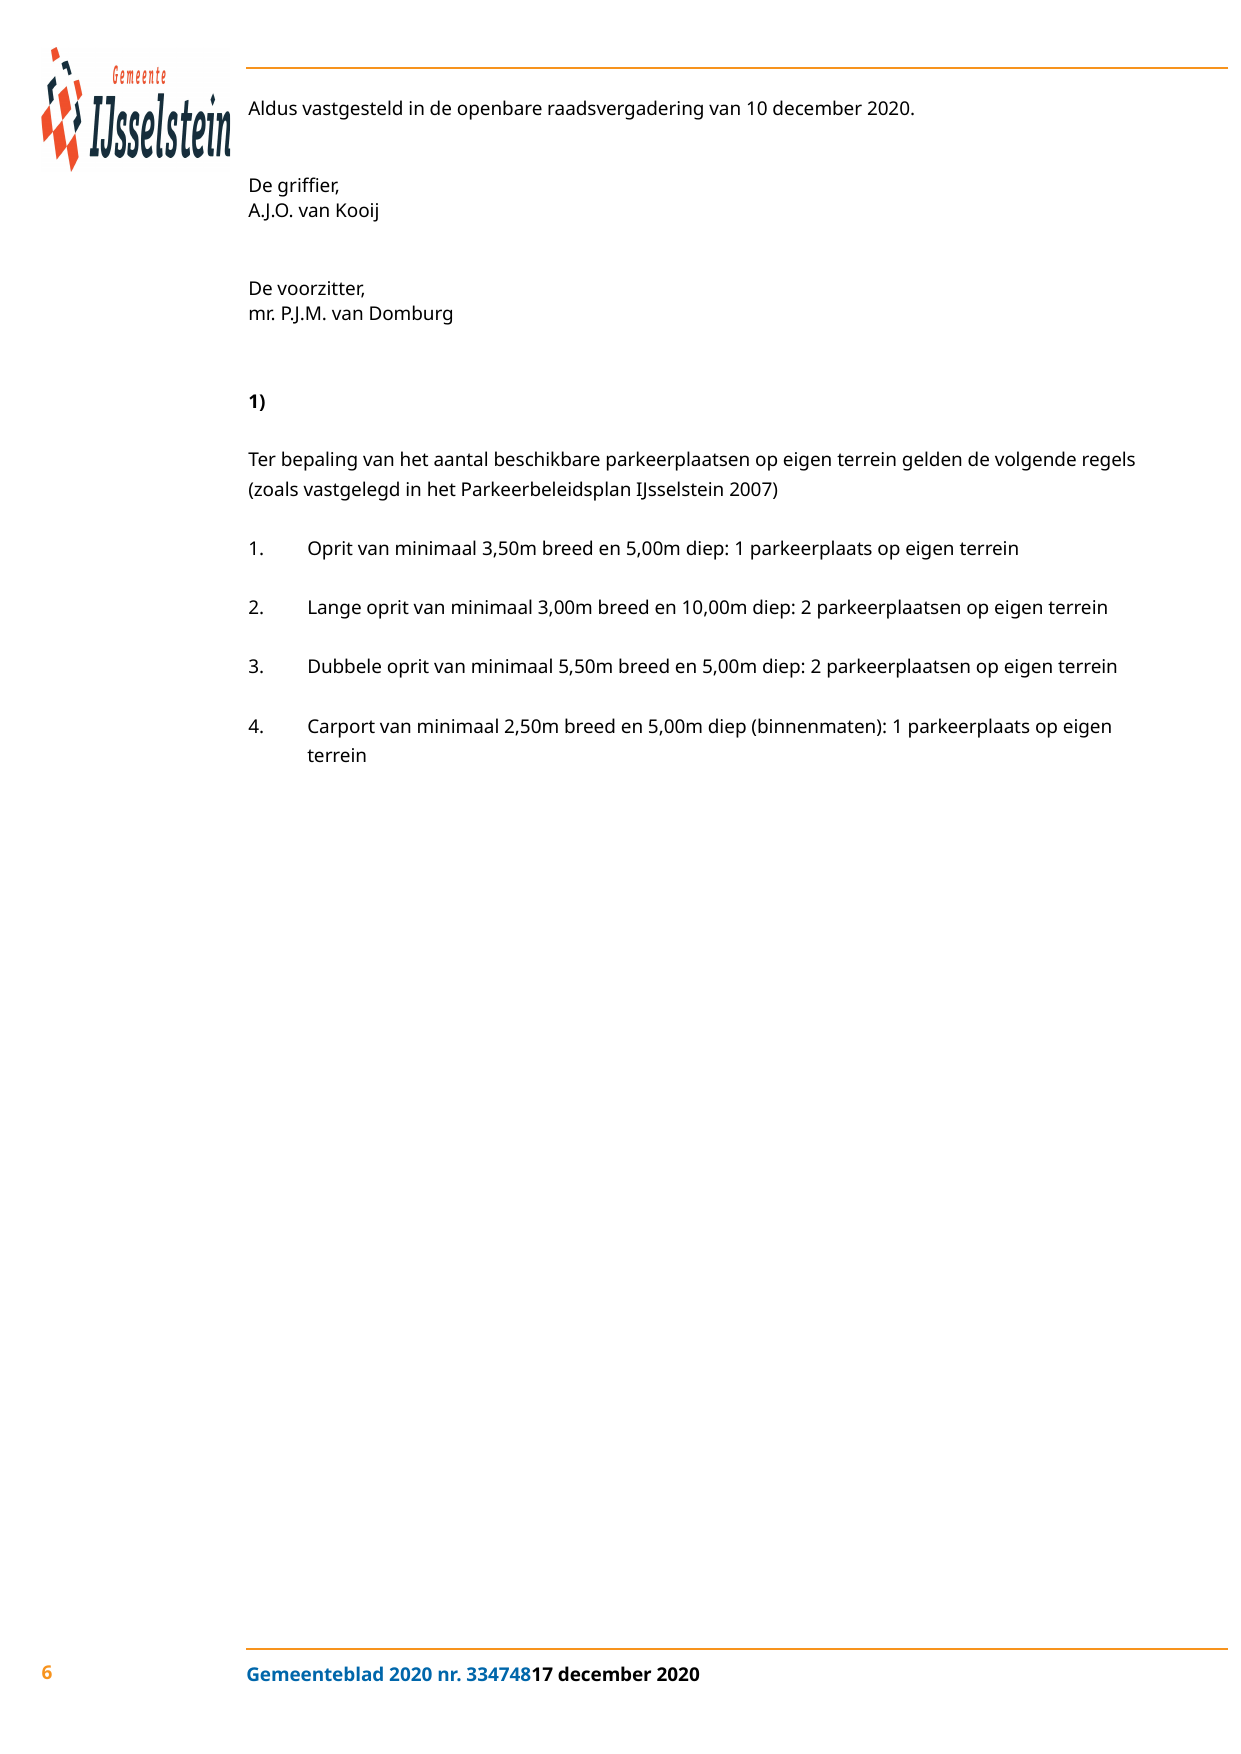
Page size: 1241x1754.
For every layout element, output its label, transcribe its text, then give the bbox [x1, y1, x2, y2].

list Carport van minimaal 2,50m breed en 5,00m diep (binnenmaten): 1 parkeerplaats op eigen terrein [248, 713, 1152, 768]
text De griffier, [248, 172, 1152, 198]
list Dubbele oprit van minimaal 5,50m breed en 5,00m diep: 2 parkeerplaatsen op eigen terrein [248, 654, 1152, 679]
text A.J.O. van Kooij [248, 198, 1152, 223]
text 1) [248, 378, 1152, 417]
text mr. P.J.M. van Domburg [248, 301, 1152, 326]
list Oprit van minimaal 3,50m breed en 5,00m diep: 1 parkeerplaats op eigen terrein [248, 535, 1152, 561]
list Lange oprit van minimaal 3,00m breed en 10,00m diep: 2 parkeerplaatsen op eigen terrein [248, 594, 1152, 620]
text De voorzitter, [248, 275, 1152, 301]
text Ter bepaling van het aantal beschikbare parkeerplaatsen op eigen terrein gelden de volgende regels (zoals vastgelegd in het Parkeerbeleidsplan IJsselstein 2007) [248, 447, 1152, 502]
picture [41, 47, 231, 172]
text Aldus vastgesteld in de openbare raadsvergadering van 10 december 2020. [248, 95, 1152, 121]
